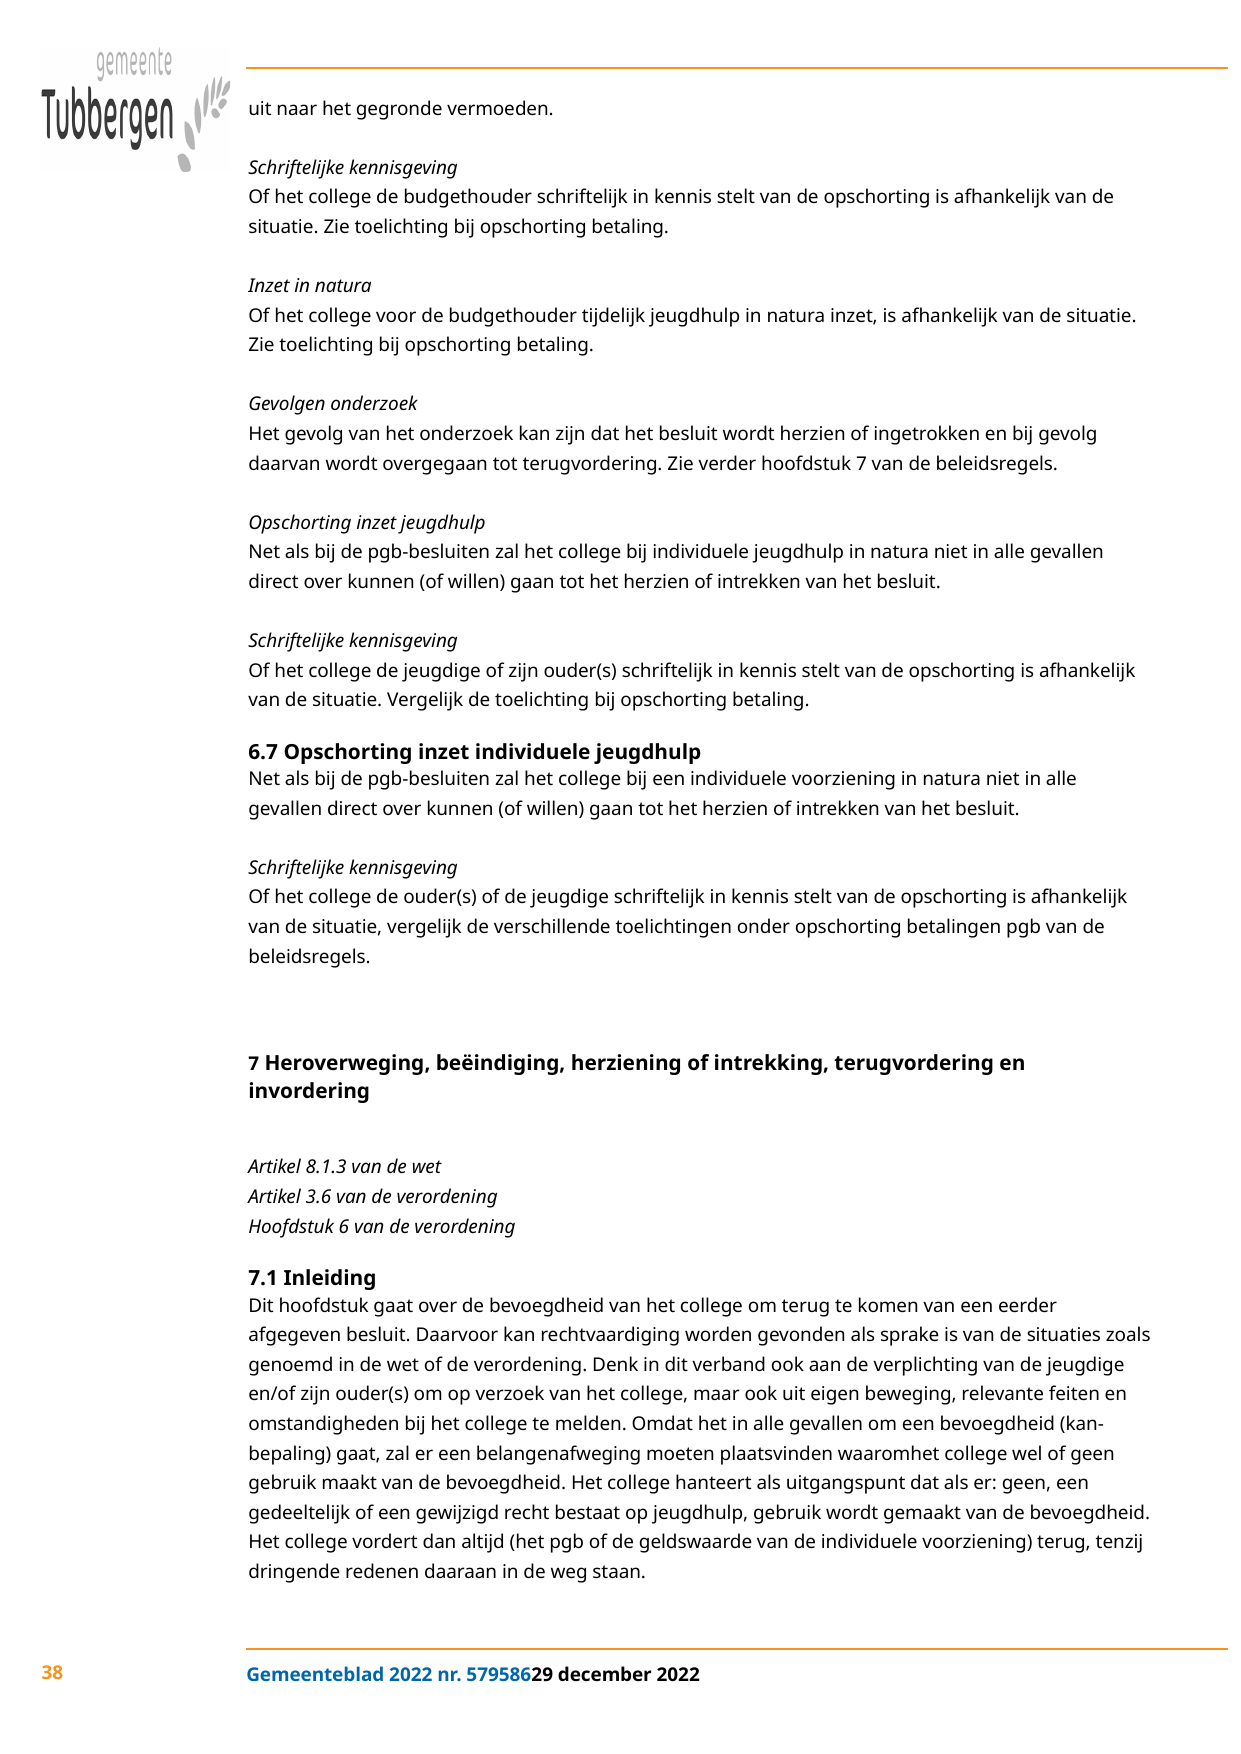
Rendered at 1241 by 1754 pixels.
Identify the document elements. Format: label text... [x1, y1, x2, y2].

text Hoofdstuk 6 van de verordening [248, 1213, 1152, 1239]
text Schriftelijke kennisgeving [248, 854, 1152, 880]
text Artikel 8.1.3 van de wet [248, 1154, 1152, 1179]
text Dit hoofdstuk gaat over de bevoegdheid van het college om terug te komen van een eerder afgegeven besluit. Daarvoor kan rechtvaardiging worden gevonden als sprake is van de situaties zoals genoemd in de wet of de verordening. Denk in dit verband ook aan de verplichting van de jeugdige en/of zijn ouder(s) om op verzoek van het college, maar ook uit eigen beweging, relevante feiten en omstandigheden bij het college te melden. Omdat het in alle gevallen om een bevoegdheid (kan-bepaling) gaat, zal er een belangenafweging moeten plaatsvinden waaromhet college wel of geen gebruik maakt van de bevoegdheid. Het college hanteert als uitgangspunt dat als er: geen, een gedeeltelijk of een gewijzigd recht bestaat op jeugdhulp, gebruik wordt gemaakt van de bevoegdheid. Het college vordert dan altijd (het pgb of de geldswaarde van de individuele voorziening) terug, tenzij dringende redenen daaraan in de weg staan. [248, 1292, 1152, 1584]
text Schriftelijke kennisgeving [248, 154, 1152, 180]
text Artikel 3.6 van de verordening [248, 1183, 1152, 1209]
text Of het college voor de budgethouder tijdelijk jeugdhulp in natura inzet, is afhankelijk van de situatie. Zie toelichting bij opschorting betaling. [248, 302, 1152, 357]
text Opschorting inzet jeugdhulp [248, 509, 1152, 535]
text Of het college de jeugdige of zijn ouder(s) schriftelijk in kennis stelt van de opschorting is afhankelijk van de situatie. Vergelijk de toelichting bij opschorting betaling. [248, 657, 1152, 712]
text uit naar het gegronde vermoeden. [248, 95, 1152, 121]
text 7.1 Inleiding [248, 1263, 1152, 1292]
text Inzet in natura [248, 272, 1152, 298]
picture [41, 47, 231, 172]
text Schriftelijke kennisgeving [248, 627, 1152, 653]
text Gevolgen onderzoek [248, 391, 1152, 416]
text Het gevolg van het onderzoek kan zijn dat het besluit wordt herzien of ingetrokken en bij gevolg daarvan wordt overgegaan tot terugvordering. Zie verder hoofdstuk 7 van de beleidsregels. [248, 420, 1152, 476]
text Of het college de ouder(s) of de jeugdige schriftelijk in kennis stelt van de opschorting is afhankelijk van de situatie, vergelijk de verschillende toelichtingen onder opschorting betalingen pgb van de beleidsregels. [248, 884, 1152, 968]
text Of het college de budgethouder schriftelijk in kennis stelt van de opschorting is afhankelijk van de situatie. Zie toelichting bij opschorting betaling. [248, 183, 1152, 239]
text 7 Heroverweging, beëindiging, herziening of intrekking, terugvordering en invordering [248, 1048, 1152, 1104]
text Net als bij de pgb-besluiten zal het college bij een individuele voorziening in natura niet in alle gevallen direct over kunnen (of willen) gaan tot het herzien of intrekken van het besluit. [248, 765, 1152, 821]
text 6.7 Opschorting inzet individuele jeugdhulp [248, 737, 1152, 765]
text Net als bij de pgb-besluiten zal het college bij individuele jeugdhulp in natura niet in alle gevallen direct over kunnen (of willen) gaan tot het herzien of intrekken van het besluit. [248, 538, 1152, 594]
